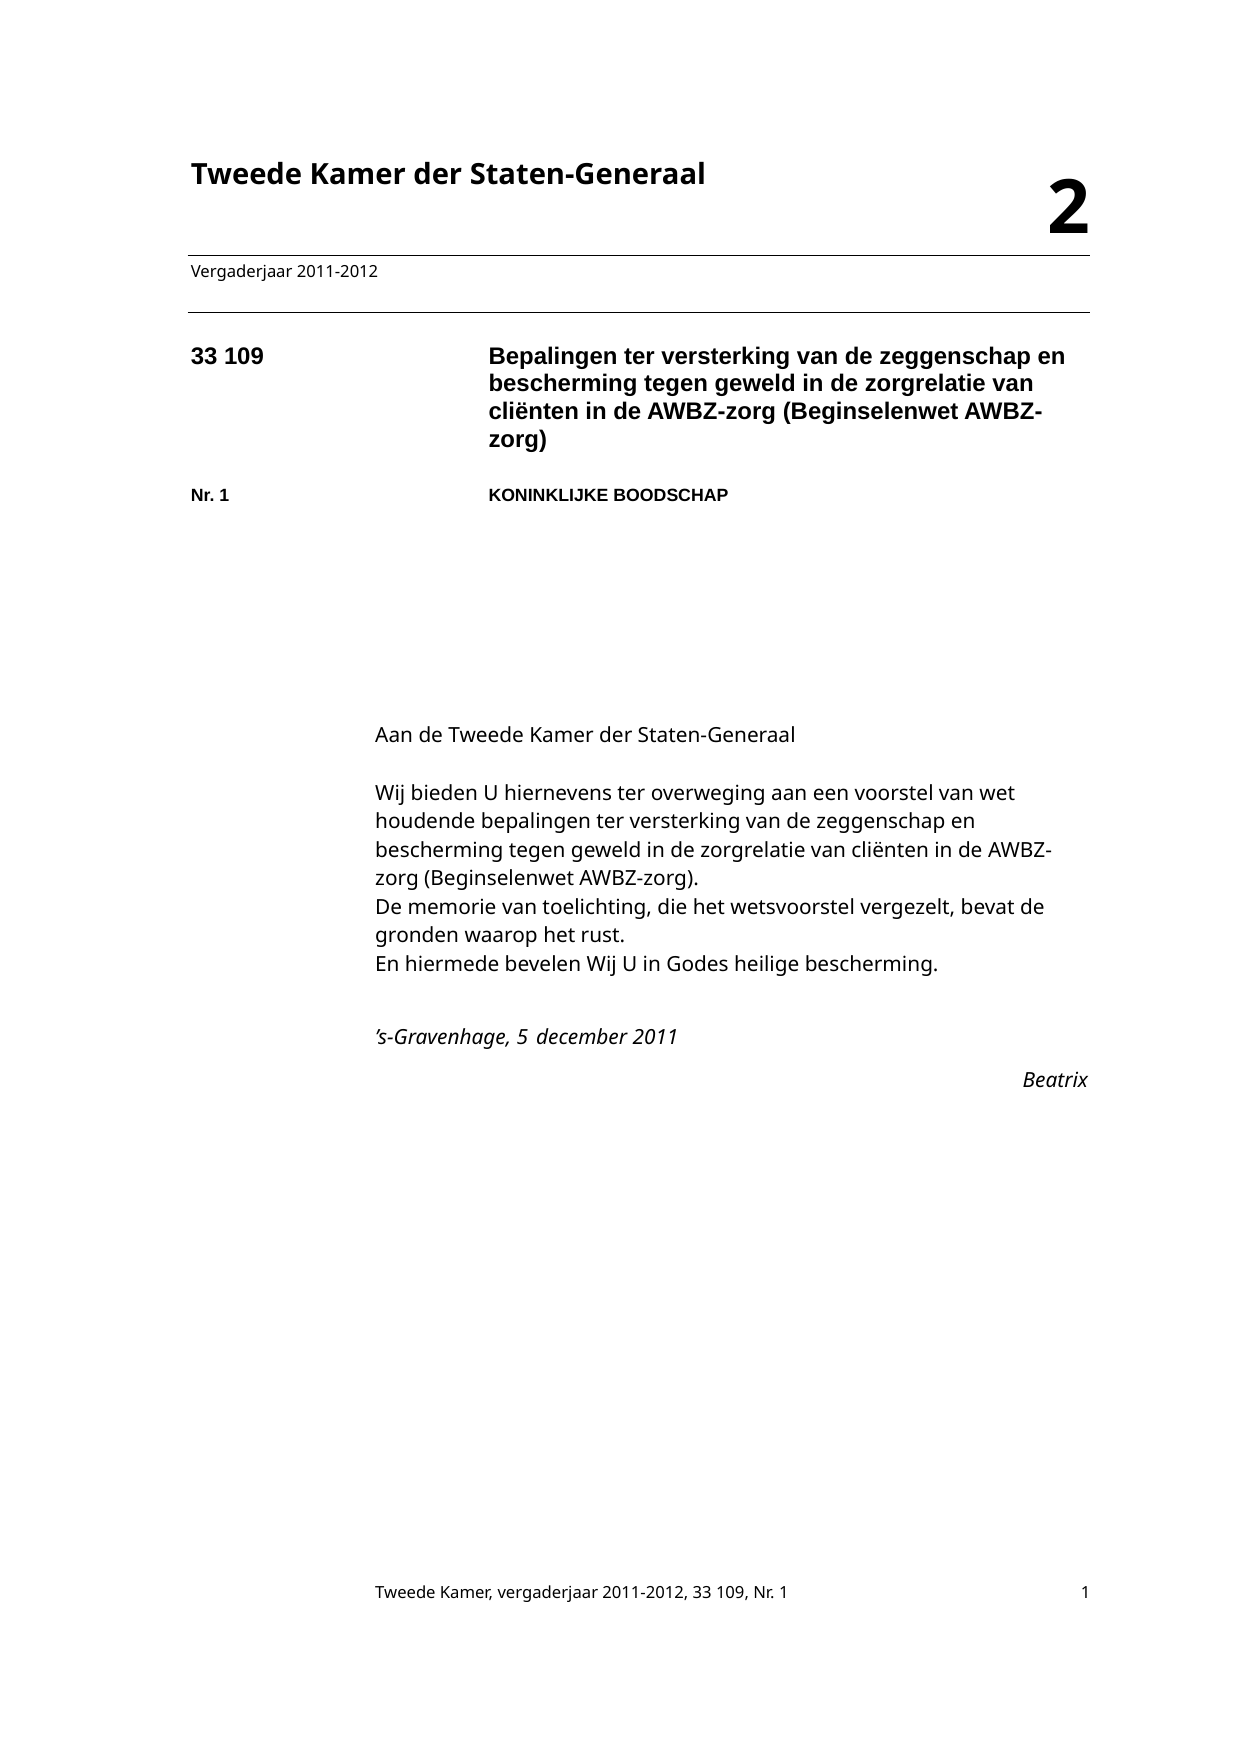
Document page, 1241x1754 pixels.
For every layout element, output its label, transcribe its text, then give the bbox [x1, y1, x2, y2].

table_cell [485, 313, 1090, 339]
text En hiermede bevelen Wij U in Godes heilige bescherming. [375, 949, 1090, 977]
text De memorie van toelichting, die het wetsvoorstel vergezelt, bevat de gronden waarop het rust. [375, 892, 1090, 949]
table_cell 33 109 [188, 339, 485, 482]
table_cell KONINKLIJKE BOODSCHAP [485, 482, 1090, 601]
table_cell Vergaderjaar 2011-2012 [188, 256, 485, 312]
table_cell [485, 256, 1090, 312]
text Wij bieden U hiernevens ter overweging aan een voorstel van wet houdende bepalingen ter versterking van de zeggenschap en bescherming tegen geweld in de zorgrelatie van cliënten in de AWBZ-zorg (Beginselenwet AWBZ-zorg). [375, 778, 1090, 892]
text Beatrix [375, 1066, 1090, 1094]
table_header 2 [910, 150, 1090, 255]
table_cell [188, 313, 485, 339]
table_cell Nr. 1 [188, 482, 485, 601]
text Aan de Tweede Kamer der Staten-Generaal [375, 720, 1090, 748]
text ’s-Gravenhage, 5 december 2011 [375, 1022, 1090, 1051]
table_cell Bepalingen ter versterking van de zeggenschap en bescherming tegen geweld in de zorgrelatie van cliënten in de AWBZ-zorg (Beginselenwet AWBZ-zorg) [485, 339, 1090, 482]
table_header Tweede Kamer der Staten-Generaal [188, 150, 909, 255]
